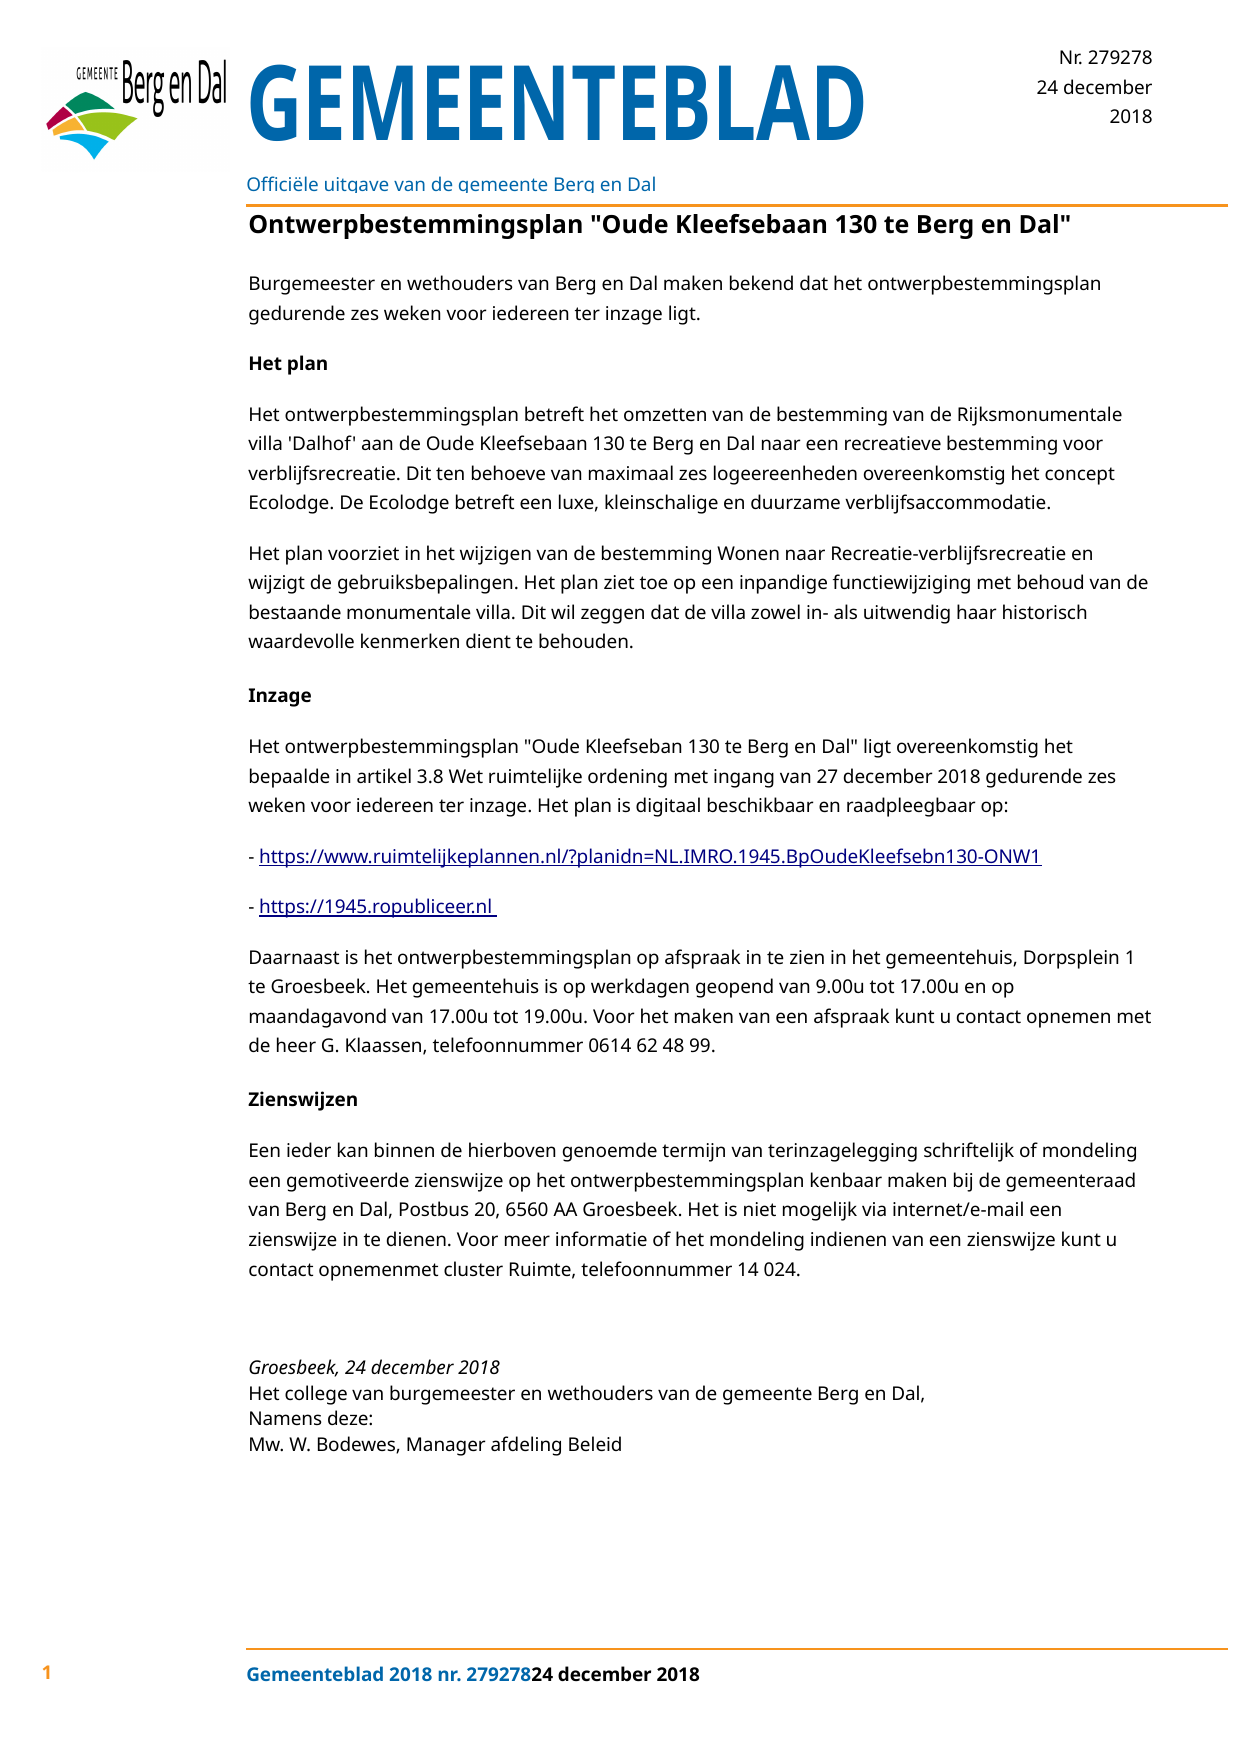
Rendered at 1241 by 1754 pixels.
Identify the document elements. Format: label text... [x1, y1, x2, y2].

text Het ontwerpbestemmingsplan "Oude Kleefseban 130 te Berg en Dal" ligt overeenkomstig het bepaalde in artikel 3.8 Wet ruimtelijke ordening met ingang van 27 december 2018 gedurende zes weken voor iedereen ter inzage. Het plan is digitaal beschikbaar en raadpleegbaar op: [248, 733, 1152, 818]
text Ontwerpbestemmingsplan "Oude Kleefsebaan 130 te Berg en Dal" [248, 207, 1152, 241]
text Inzage [248, 679, 1152, 708]
text Daarnaast is het ontwerpbestemmingsplan op afspraak in te zien in het gemeentehuis, Dorpsplein 1 te Groesbeek. Het gemeentehuis is op werkdagen geopend van 9.00u tot 17.00u en op maandagavond van 17.00u tot 19.00u. Voor het maken van een afspraak kunt u contact opnemen met de heer G. Klaassen, telefoonnummer 0614 62 48 99. [248, 944, 1152, 1058]
text Mw. W. Bodewes, Manager afdeling Beleid [248, 1431, 1152, 1457]
text - https://1945.ropubliceer.nl [248, 893, 1152, 919]
text Een ieder kan binnen de hierboven genoemde termijn van terinzagelegging schriftelijk of mondeling een gemotiveerde zienswijze op het ontwerpbestemmingsplan kenbaar maken bij de gemeenteraad van Berg en Dal, Postbus 20, 6560 AA Groesbeek. Het is niet mogelijk via internet/e-mail een zienswijze in te dienen. Voor meer informatie of het mondeling indienen van een zienswijze kunt u contact opnemenmet cluster Ruimte, telefoonnummer 14 024. [248, 1137, 1152, 1281]
text Het college van burgemeester en wethouders van de gemeente Berg en Dal, [248, 1380, 1152, 1405]
text Zienswijzen [248, 1083, 1152, 1112]
text Het ontwerpbestemmingsplan betreft het omzetten van de bestemming van de Rijksmonumentale villa 'Dalhof' aan de Oude Kleefsebaan 130 te Berg en Dal naar een recreatieve bestemming voor verblijfsrecreatie. Dit ten behoeve van maximaal zes logeereenheden overeenkomstig het concept Ecolodge. De Ecolodge betreft een luxe, kleinschalige en duurzame verblijfsaccommodatie. [248, 401, 1152, 515]
text - https://www.ruimtelijkeplannen.nl/?planidn=NL.IMRO.1945.BpOudeKleefsebn130-ONW1 [248, 843, 1152, 869]
text Het plan [248, 350, 1152, 376]
text Het plan voorziet in het wijzigen van de bestemming Wonen naar Recreatie-verblijfsrecreatie en wijzigt de gebruiksbepalingen. Het plan ziet toe op een inpandige functiewijziging met behoud van de bestaande monumentale villa. Dit wil zeggen dat de villa zowel in- als uitwendig haar historisch waardevolle kenmerken dient te behouden. [248, 540, 1152, 654]
text Burgemeester en wethouders van Berg en Dal maken bekend dat het ontwerpbestemmingsplan gedurende zes weken voor iedereen ter inzage ligt. [248, 270, 1152, 326]
text Groesbeek, 24 december 2018 [248, 1354, 1152, 1380]
picture [41, 47, 231, 172]
text Namens deze: [248, 1405, 1152, 1431]
